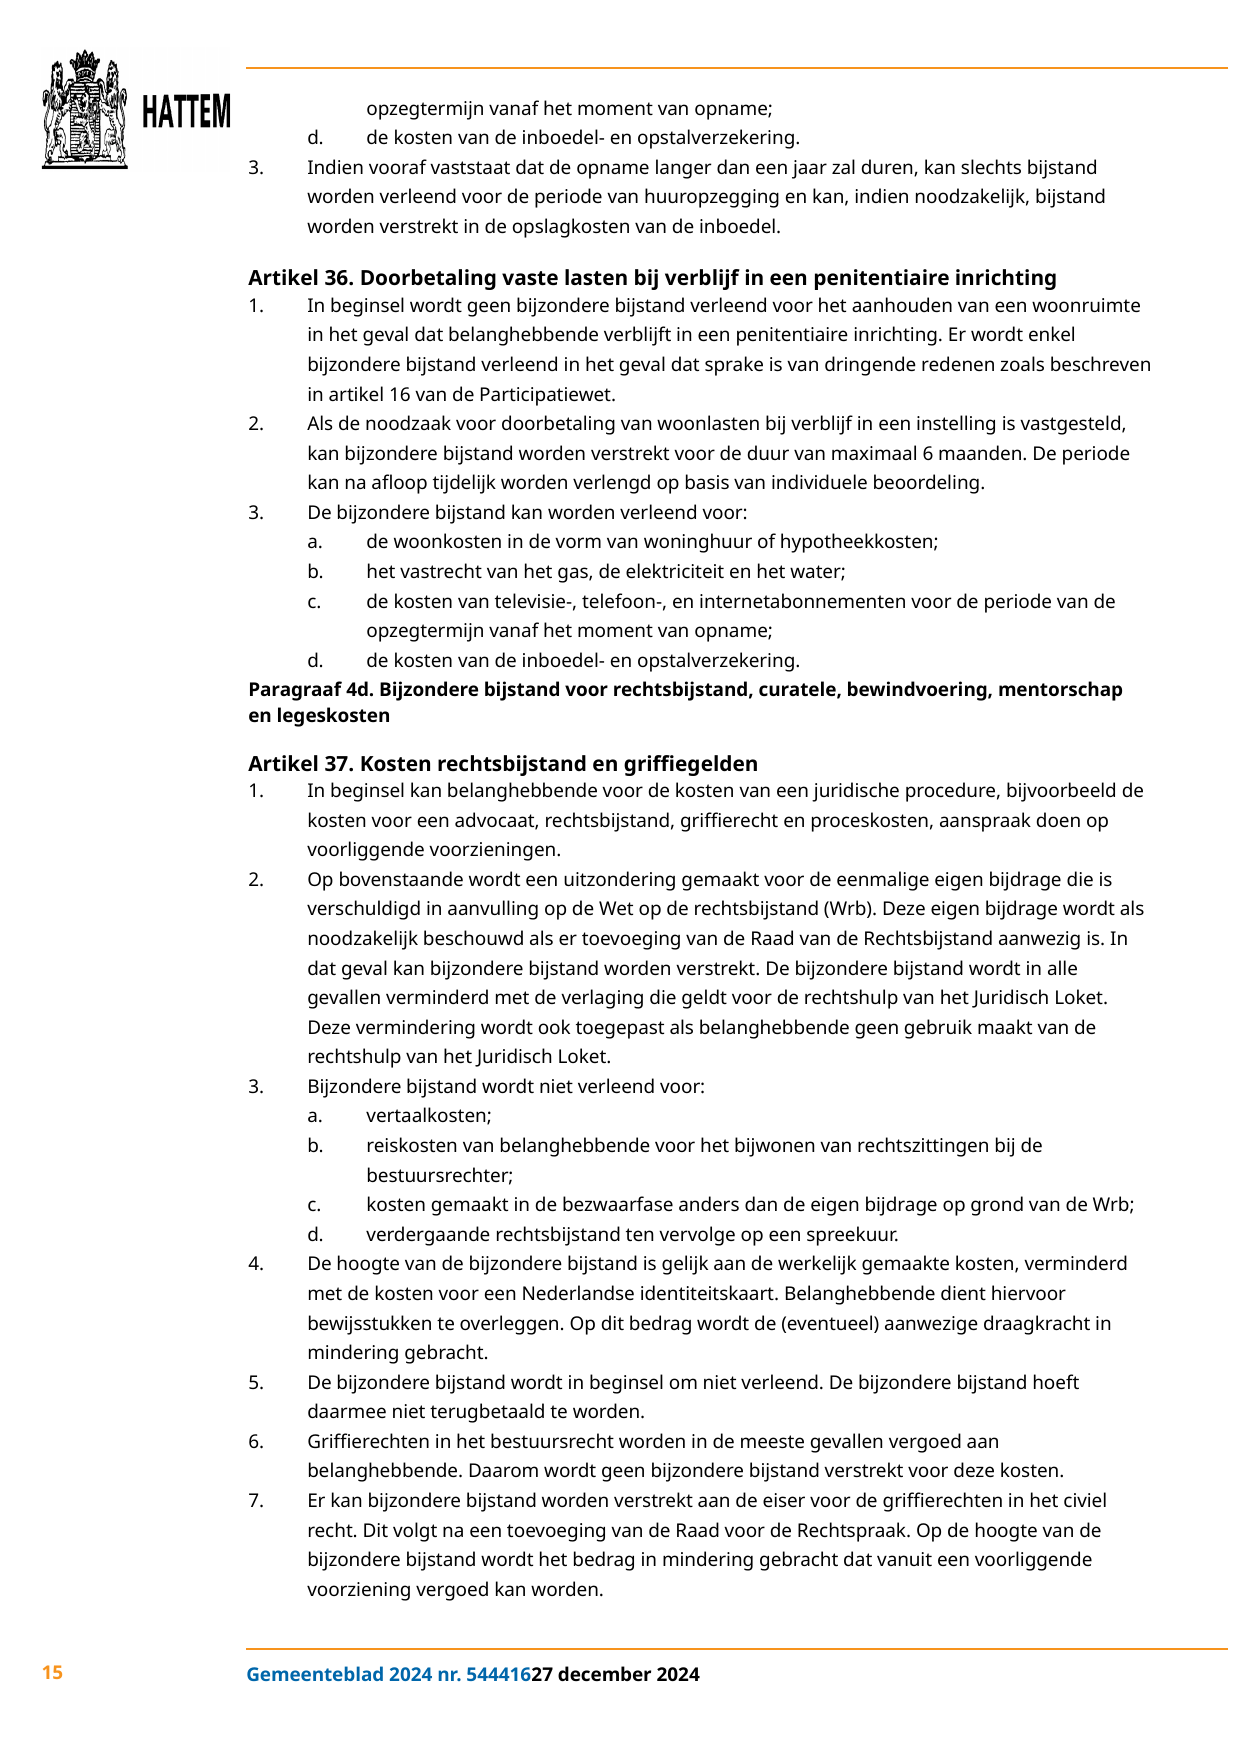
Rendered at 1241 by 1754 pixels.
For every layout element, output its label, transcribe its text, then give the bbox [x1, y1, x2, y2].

picture [41, 47, 231, 172]
list reiskosten van belanghebbende voor het bijwonen van rechtszittingen bij de bestuursrechter; [307, 1132, 1152, 1188]
list de kosten van de inboedel- en opstalverzekering. [307, 647, 1152, 673]
list De hoogte van de bijzondere bijstand is gelijk aan de werkelijk gemaakte kosten, verminderd met de kosten voor een Nederlandse identiteitskaart. Belanghebbende dient hiervoor bewijsstukken te overleggen. Op dit bedrag wordt de (eventueel) aanwezige draagkracht in mindering gebracht. [248, 1251, 1152, 1365]
list De bijzondere bijstand kan worden verleend voor: [248, 499, 1152, 525]
list de woonkosten in de vorm van woninghuur of hypotheekkosten; [307, 529, 1152, 554]
list het vastrecht van het gas, de elektriciteit en het water; [307, 558, 1152, 584]
list In beginsel kan belanghebbende voor de kosten van een juridische procedure, bijvoorbeeld de kosten voor een advocaat, rechtsbijstand, griffierecht en proceskosten, aanspraak doen op voorliggende voorzieningen. [248, 777, 1152, 862]
list In beginsel wordt geen bijzondere bijstand verleend voor het aanhouden van een woonruimte in het geval dat belanghebbende verblijft in een penitentiaire inrichting. Er wordt enkel bijzondere bijstand verleend in het geval dat sprake is van dringende redenen zoals beschreven in artikel 16 van de Participatiewet. [248, 292, 1152, 406]
list vertaalkosten; [307, 1103, 1152, 1128]
list opzegtermijn vanaf het moment van opname; [307, 95, 1152, 121]
list Indien vooraf vaststaat dat de opname langer dan een jaar zal duren, kan slechts bijstand worden verleend voor de periode van huuropzegging en kan, indien noodzakelijk, bijstand worden verstrekt in de opslagkosten van de inboedel. [248, 154, 1152, 239]
list Op bovenstaande wordt een uitzondering gemaakt voor de eenmalige eigen bijdrage die is verschuldigd in aanvulling op de Wet op de rechtsbijstand (Wrb). Deze eigen bijdrage wordt als noodzakelijk beschouwd als er toevoeging van de Raad van de Rechtsbijstand aanwezig is. In dat geval kan bijzondere bijstand worden verstrekt. De bijzondere bijstand wordt in alle gevallen verminderd met de verlaging die geldt voor de rechtshulp van het Juridisch Loket. Deze vermindering wordt ook toegepast als belanghebbende geen gebruik maakt van de rechtshulp van het Juridisch Loket. [248, 866, 1152, 1069]
text Artikel 36. Doorbetaling vaste lasten bij verblijf in een penitentiaire inrichting [248, 263, 1152, 292]
text Artikel 37. Kosten rechtsbijstand en griffiegelden [248, 749, 1152, 777]
list Bijzondere bijstand wordt niet verleend voor: [248, 1073, 1152, 1099]
list kosten gemaakt in de bezwaarfase anders dan de eigen bijdrage op grond van de Wrb; [307, 1191, 1152, 1217]
list de kosten van televisie-, telefoon-, en internetabonnementen voor de periode van de opzegtermijn vanaf het moment van opname; [307, 588, 1152, 643]
list De bijzondere bijstand wordt in beginsel om niet verleend. De bijzondere bijstand hoeft daarmee niet terugbetaald te worden. [248, 1369, 1152, 1424]
list Als de noodzaak voor doorbetaling van woonlasten bij verblijf in een instelling is vastgesteld, kan bijzondere bijstand worden verstrekt voor de duur van maximaal 6 maanden. De periode kan na afloop tijdelijk worden verlengd op basis van individuele beoordeling. [248, 410, 1152, 495]
list Er kan bijzondere bijstand worden verstrekt aan de eiser voor de griffierechten in het civiel recht. Dit volgt na een toevoeging van de Raad voor de Rechtspraak. Op de hoogte van de bijzondere bijstand wordt het bedrag in mindering gebracht dat vanuit een voorliggende voorziening vergoed kan worden. [248, 1487, 1152, 1602]
text Paragraaf 4d. Bijzondere bijstand voor rechtsbijstand, curatele, bewindvoering, mentorschap en legeskosten [248, 677, 1152, 728]
list verdergaande rechtsbijstand ten vervolge op een spreekuur. [307, 1221, 1152, 1247]
list de kosten van de inboedel- en opstalverzekering. [307, 124, 1152, 150]
list Griffierechten in het bestuursrecht worden in de meeste gevallen vergoed aan belanghebbende. Daarom wordt geen bijzondere bijstand verstrekt voor deze kosten. [248, 1428, 1152, 1483]
